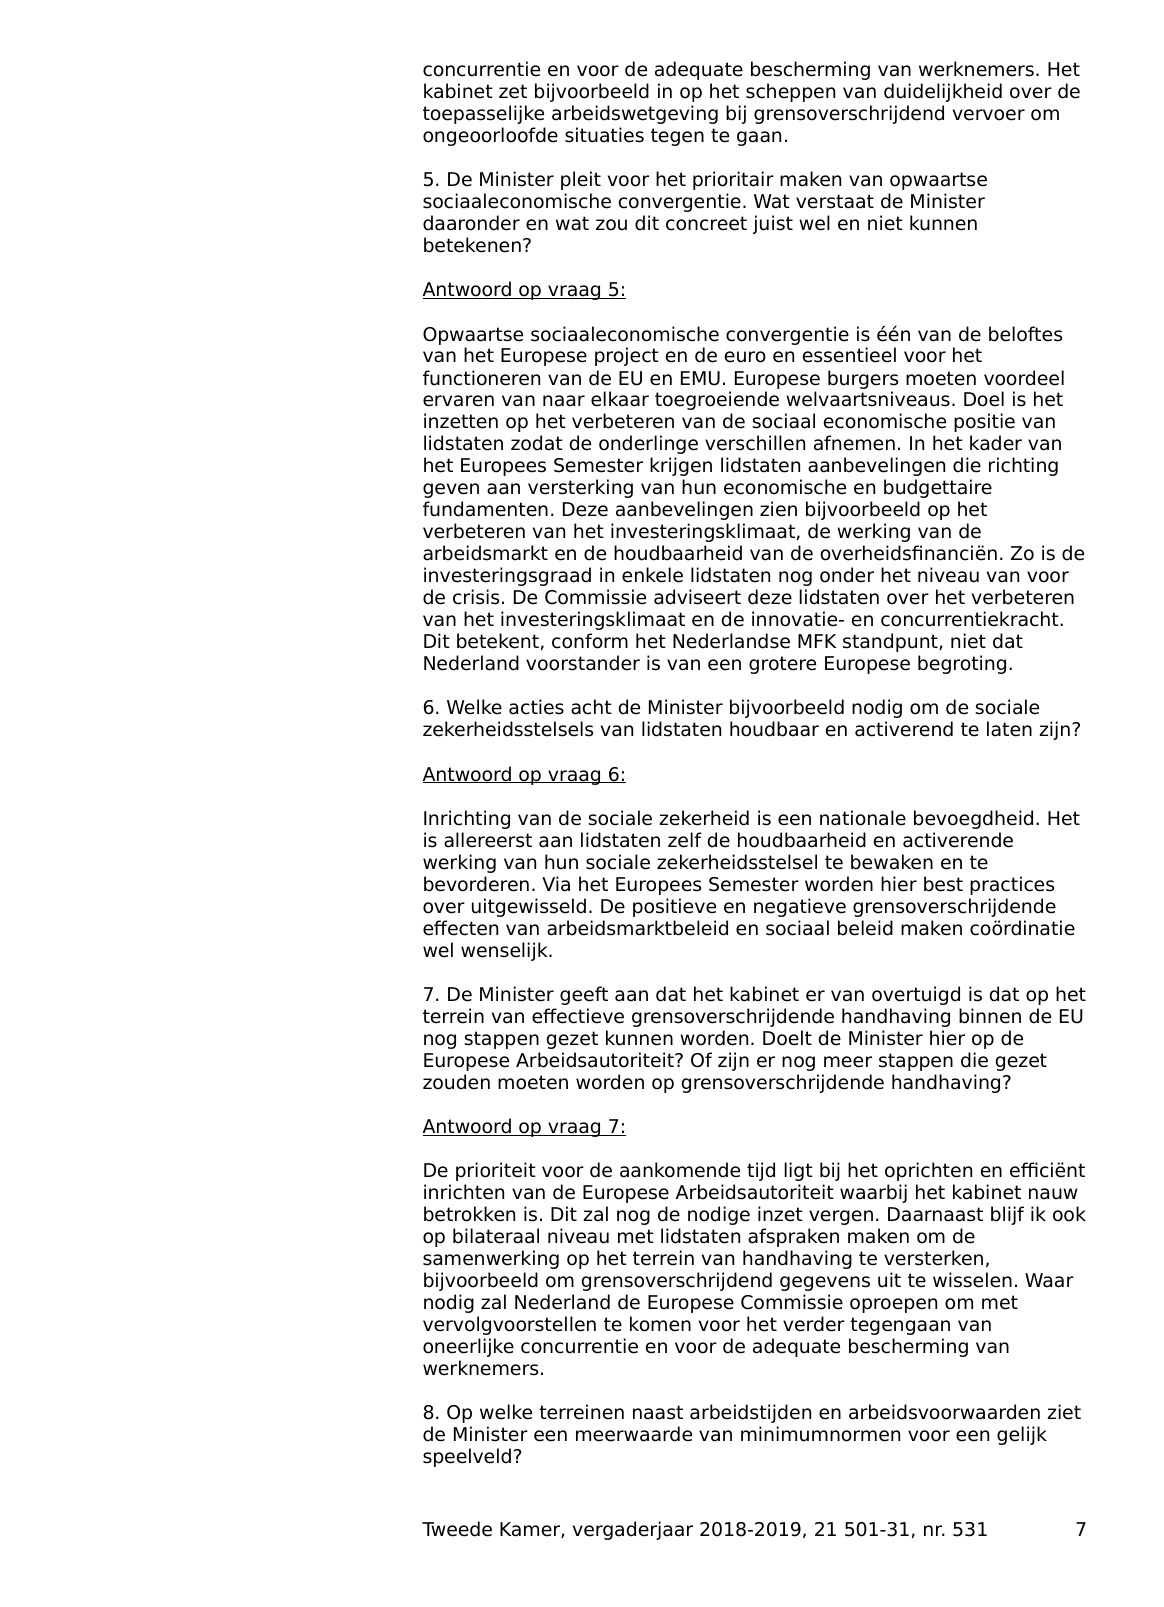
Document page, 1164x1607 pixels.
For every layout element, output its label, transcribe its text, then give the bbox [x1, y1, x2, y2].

text 6. Welke acties acht de Minister bijvoorbeeld nodig om de sociale zekerheidsstelsels van lidstaten houdbaar en activerend te laten zijn? [422, 697, 1087, 741]
text 7. De Minister geeft aan dat het kabinet er van overtuigd is dat op het terrein van effectieve grensoverschrijdende handhaving binnen de EU nog stappen gezet kunnen worden. Doelt de Minister hier op de Europese Arbeidsautoriteit? Of zijn er nog meer stappen die gezet zouden moeten worden op grensoverschrijdende handhaving? [422, 984, 1087, 1093]
text Inrichting van de sociale zekerheid is een nationale bevoegdheid. Het is allereerst aan lidstaten zelf de houdbaarheid en activerende werking van hun sociale zekerheidsstelsel te bewaken en te bevorderen. Via het Europees Semester worden hier best practices over uitgewisseld. De positieve en negatieve grensoverschrijdende effecten van arbeidsmarktbeleid en sociaal beleid maken coördinatie wel wenselijk. [422, 808, 1087, 961]
subtitle Antwoord op vraag 6: [422, 763, 1087, 785]
text 8. Op welke terreinen naast arbeidstijden en arbeidsvoorwaarden ziet de Minister een meerwaarde van minimumnormen voor een gelijk speelveld? [422, 1402, 1087, 1468]
text De prioriteit voor de aankomende tijd ligt bij het oprichten en efficiënt inrichten van de Europese Arbeidsautoriteit waarbij het kabinet nauw betrokken is. Dit zal nog de nodige inzet vergen. Daarnaast blijf ik ook op bilateraal niveau met lidstaten afspraken maken om de samenwerking op het terrein van handhaving te versterken, bijvoorbeeld om grensoverschrijdend gegevens uit te wisselen. Waar nodig zal Nederland de Europese Commissie oproepen om met vervolgvoorstellen te komen voor het verder tegengaan van oneerlijke concurrentie en voor de adequate bescherming van werknemers. [422, 1160, 1087, 1380]
text 5. De Minister pleit voor het prioritair maken van opwaartse sociaaleconomische convergentie. Wat verstaat de Minister daaronder en wat zou dit concreet juist wel en niet kunnen betekenen? [422, 169, 1087, 257]
text Opwaartse sociaaleconomische convergentie is één van de beloftes van het Europese project en de euro en essentieel voor het functioneren van de EU en EMU. Europese burgers moeten voordeel ervaren van naar elkaar toegroeiende welvaartsniveaus. Doel is het inzetten op het verbeteren van de sociaal economische positie van lidstaten zodat de onderlinge verschillen afnemen. In het kader van het Europees Semester krijgen lidstaten aanbevelingen die richting geven aan versterking van hun economische en budgettaire fundamenten. Deze aanbevelingen zien bijvoorbeeld op het verbeteren van het investeringsklimaat, de werking van de arbeidsmarkt en de houdbaarheid van de overheidsfinanciën. Zo is de investeringsgraad in enkele lidstaten nog onder het niveau van voor de crisis. De Commissie adviseert deze lidstaten over het verbeteren van het investeringsklimaat en de innovatie- en concurrentiekracht. Dit betekent, conform het Nederlandse MFK standpunt, niet dat Nederland voorstander is van een grotere Europese begroting. [422, 323, 1087, 675]
text concurrentie en voor de adequate bescherming van werknemers. Het kabinet zet bijvoorbeeld in op het scheppen van duidelijkheid over de toepasselijke arbeidswetgeving bij grensoverschrijdend vervoer om ongeoorloofde situaties tegen te gaan. [422, 59, 1087, 147]
subtitle Antwoord op vraag 7: [422, 1116, 1087, 1138]
subtitle Antwoord op vraag 5: [422, 279, 1087, 301]
